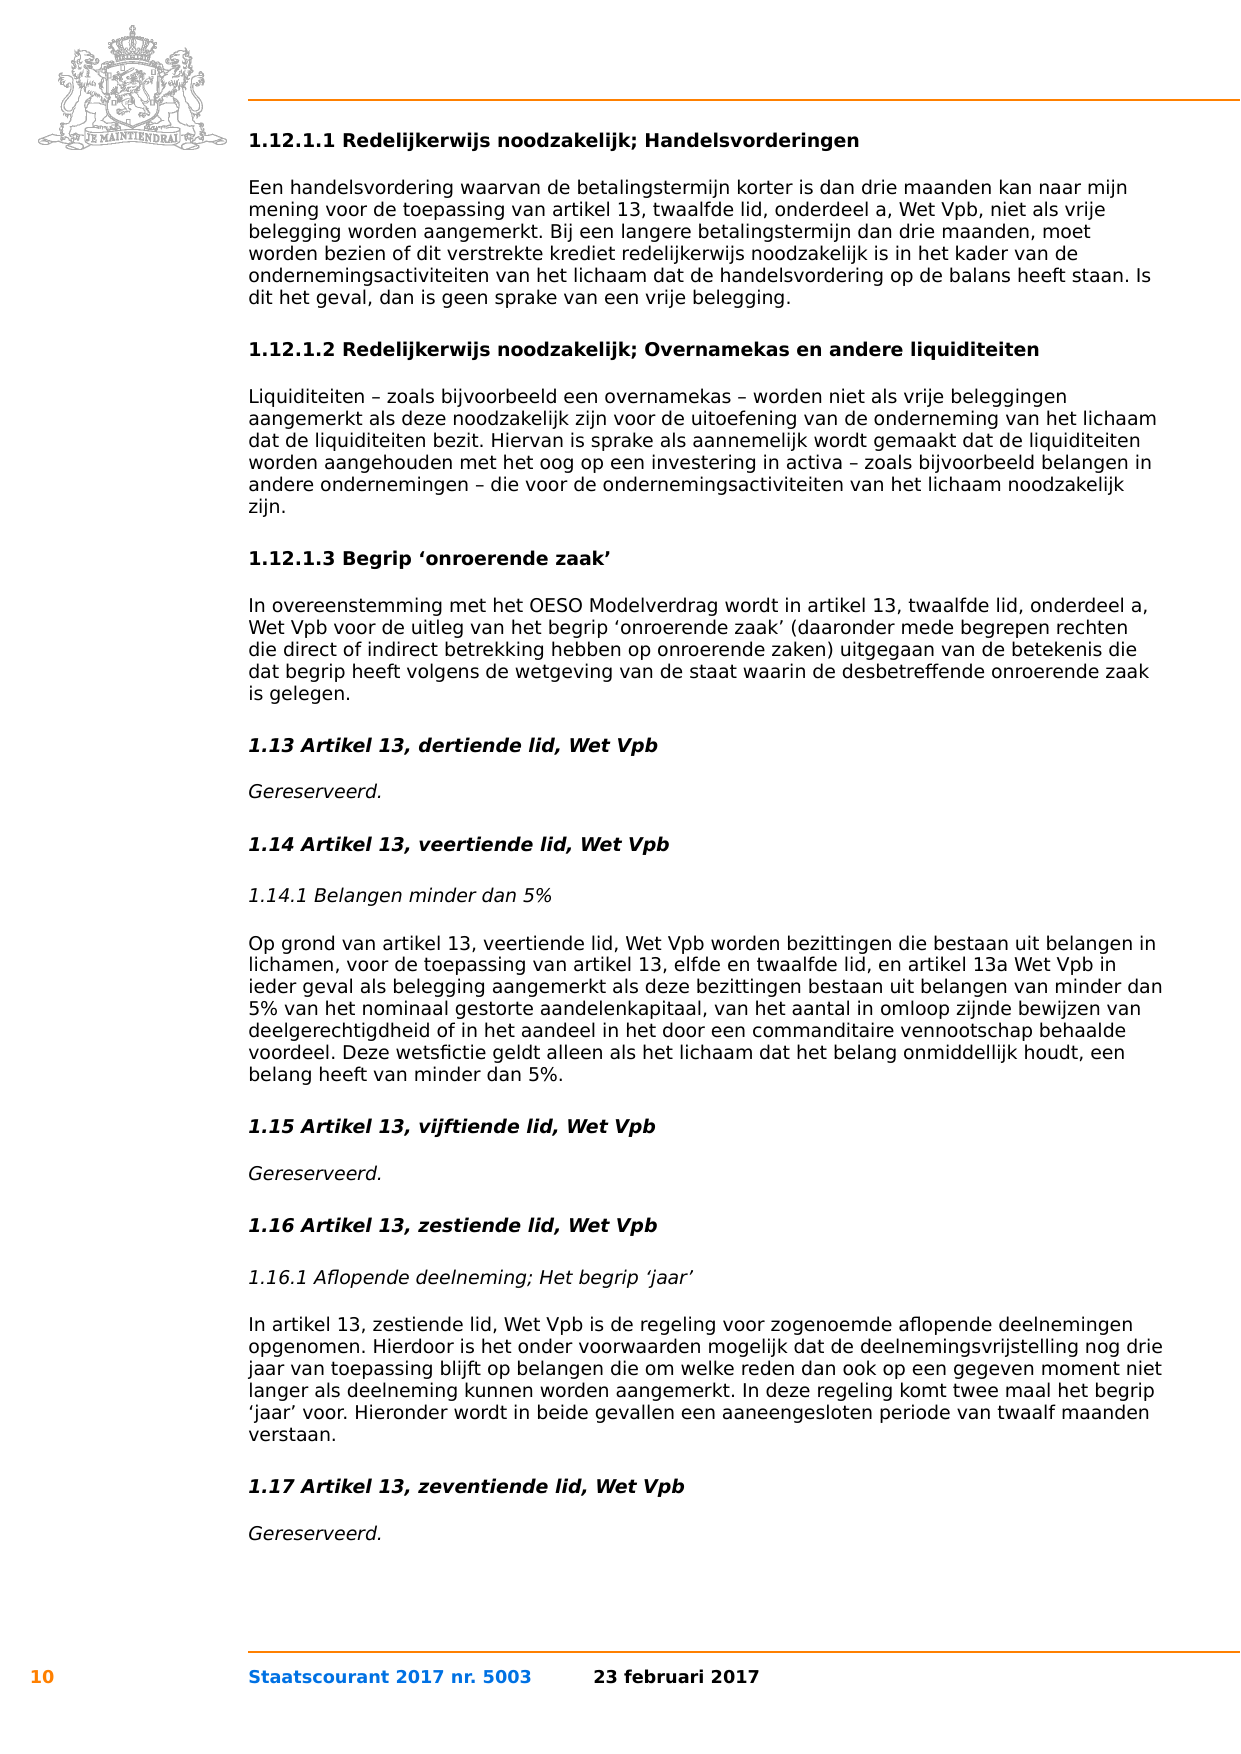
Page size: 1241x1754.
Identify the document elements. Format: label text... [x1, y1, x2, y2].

text In artikel 13, zestiende lid, Wet Vpb is de regeling voor zogenoemde aflopende deelnemingen opgenomen. Hierdoor is het onder voorwaarden mogelijk dat de deelnemingsvrijstelling nog drie jaar van toepassing blijft op belangen die om welke reden dan ook op een gegeven moment niet langer als deelneming kunnen worden aangemerkt. In deze regeling komt twee maal het begrip ‘jaar’ voor. Hieronder wordt in beide gevallen een aaneengesloten periode van twaalf maanden verstaan. [248, 1314, 1163, 1446]
text Gereserveerd. [248, 781, 1163, 803]
subtitle 1.12.1.1 Redelijkerwijs noodzakelijk; Handelsvorderingen [248, 130, 1163, 152]
text Een handelsvordering waarvan de betalingstermijn korter is dan drie maanden kan naar mijn mening voor de toepassing van artikel 13, twaalfde lid, onderdeel a, Wet Vpb, niet als vrije belegging worden aangemerkt. Bij een langere betalingstermijn dan drie maanden, moet worden bezien of dit verstrekte krediet redelijkerwijs noodzakelijk is in het kader van de ondernemingsactiviteiten van het lichaam dat de handelsvordering op de balans heeft staan. Is dit het geval, dan is geen sprake van een vrije belegging. [248, 177, 1163, 309]
subtitle 1.13 Artikel 13, dertiende lid, Wet Vpb [248, 734, 1163, 756]
picture [38, 25, 227, 150]
subtitle 1.17 Artikel 13, zeventiende lid, Wet Vpb [248, 1476, 1163, 1498]
subtitle 1.16 Artikel 13, zestiende lid, Wet Vpb [248, 1215, 1163, 1237]
text Gereserveerd. [248, 1163, 1163, 1185]
subtitle 1.14.1 Belangen minder dan 5% [248, 885, 1163, 907]
text Liquiditeiten – zoals bijvoorbeeld een overnamekas – worden niet als vrije beleggingen aangemerkt als deze noodzakelijk zijn voor de uitoefening van de onderneming van het lichaam dat de liquiditeiten bezit. Hiervan is sprake als aannemelijk wordt gemaakt dat de liquiditeiten worden aangehouden met het oog op een investering in activa – zoals bijvoorbeeld belangen in andere ondernemingen – die voor de ondernemingsactiviteiten van het lichaam noodzakelijk zijn. [248, 386, 1163, 518]
text Gereserveerd. [248, 1523, 1163, 1545]
subtitle 1.15 Artikel 13, vijftiende lid, Wet Vpb [248, 1116, 1163, 1138]
text Op grond van artikel 13, veertiende lid, Wet Vpb worden bezittingen die bestaan uit belangen in lichamen, voor de toepassing van artikel 13, elfde en twaalfde lid, en artikel 13a Wet Vpb in ieder geval als belegging aangemerkt als deze bezittingen bestaan uit belangen van minder dan 5% van het nominaal gestorte aandelenkapitaal, van het aantal in omloop zijnde bewijzen van deelgerechtigdheid of in het aandeel in het door een commanditaire vennootschap behaalde voordeel. Deze wetsfictie geldt alleen als het lichaam dat het belang onmiddellijk houdt, een belang heeft van minder dan 5%. [248, 932, 1163, 1086]
subtitle 1.12.1.2 Redelijkerwijs noodzakelijk; Overnamekas en andere liquiditeiten [248, 339, 1163, 361]
subtitle 1.14 Artikel 13, veertiende lid, Wet Vpb [248, 833, 1163, 855]
subtitle 1.16.1 Aflopende deelneming; Het begrip ‘jaar’ [248, 1267, 1163, 1289]
subtitle 1.12.1.3 Begrip ‘onroerende zaak’ [248, 548, 1163, 569]
text In overeenstemming met het OESO Modelverdrag wordt in artikel 13, twaalfde lid, onderdeel a, Wet Vpb voor de uitleg van het begrip ‘onroerende zaak’ (daaronder mede begrepen rechten die direct of indirect betrekking hebben op onroerende zaken) uitgegaan van de betekenis die dat begrip heeft volgens de wetgeving van de staat waarin de desbetreffende onroerende zaak is gelegen. [248, 594, 1163, 704]
